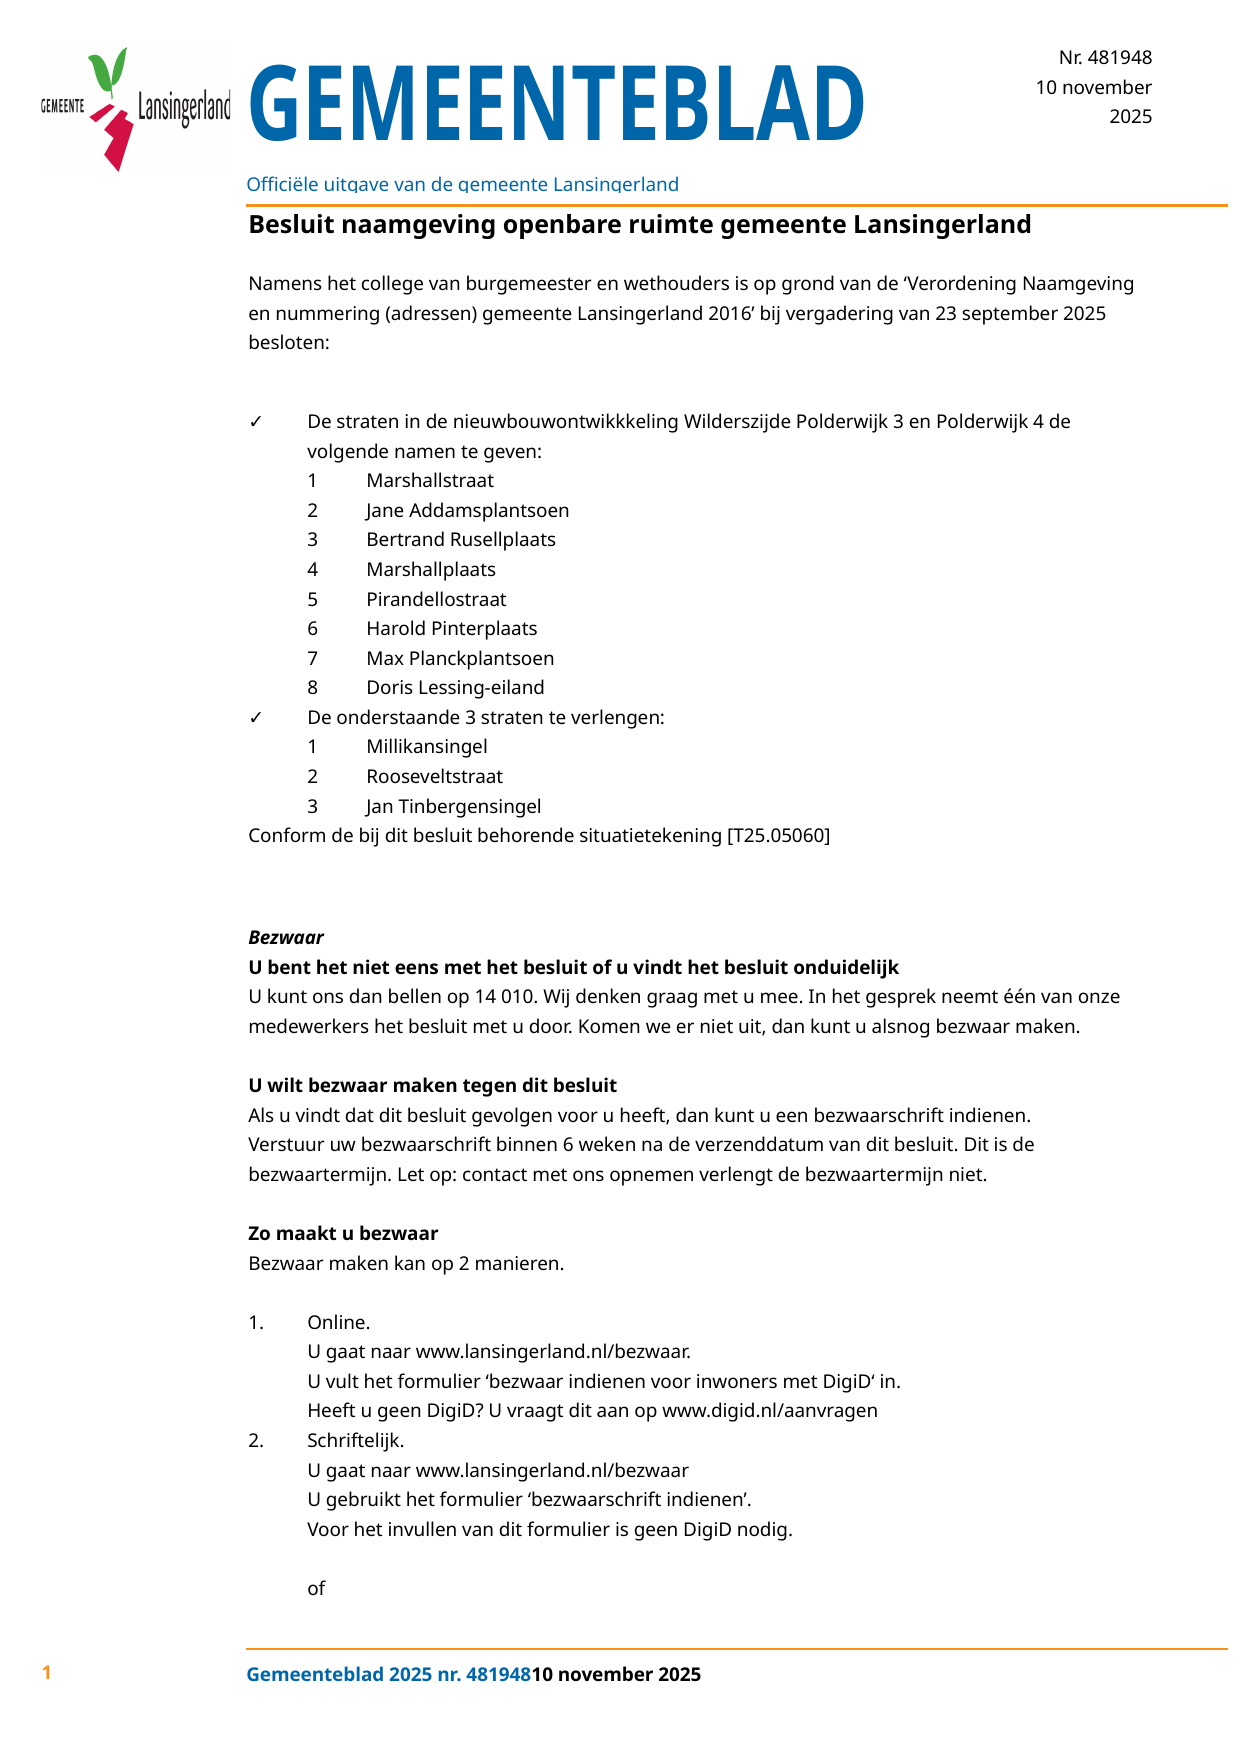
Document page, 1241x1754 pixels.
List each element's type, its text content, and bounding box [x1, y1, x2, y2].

text Conform de bij dit besluit behorende situatietekening [T25.05060] [248, 822, 1152, 848]
text Bezwaar [248, 924, 1152, 950]
text Zo maakt u bezwaar [248, 1220, 1152, 1246]
list Marshallplaats [307, 556, 1152, 582]
text Namens het college van burgemeester en wethouders is op grond van de ‘Verordening Naamgeving en nummering (adressen) gemeente Lansingerland 2016’ bij vergadering van 23 september 2025 besloten: [248, 270, 1152, 355]
picture [41, 47, 231, 172]
list Pirandellostraat [307, 586, 1152, 612]
list Jane Addamsplantsoen [307, 497, 1152, 523]
text U bent het niet eens met het besluit of u vindt het besluit onduidelijk [248, 954, 1152, 980]
list Doris Lessing-eiland [307, 674, 1152, 700]
list U gaat naar www.lansingerland.nl/bezwaar. [248, 1338, 1152, 1364]
list Bertrand Rusellplaats [307, 527, 1152, 552]
list Millikansingel [307, 734, 1152, 759]
list Marshallstraat [307, 467, 1152, 493]
text Bezwaar maken kan op 2 manieren. [248, 1250, 1152, 1276]
list U gaat naar www.lansingerland.nl/bezwaar [248, 1457, 1152, 1483]
text Als u vindt dat dit besluit gevolgen voor u heeft, dan kunt u een bezwaarschrift indienen. [248, 1102, 1152, 1128]
list Harold Pinterplaats [307, 615, 1152, 641]
list Max Planckplantsoen [307, 645, 1152, 671]
text Verstuur uw bezwaarschrift binnen 6 weken na de verzenddatum van dit besluit. Dit is de bezwaartermijn. Let op: contact met ons opnemen verlengt de bezwaartermijn niet. [248, 1131, 1152, 1187]
list Heeft u geen DigiD? U vraagt dit aan op www.digid.nl/aanvragen [248, 1398, 1152, 1423]
list Voor het invullen van dit formulier is geen DigiD nodig. [248, 1516, 1152, 1542]
text U wilt bezwaar maken tegen dit besluit [248, 1072, 1152, 1098]
list U vult het formulier ‘bezwaar indienen voor inwoners met DigiD‘ in. [248, 1368, 1152, 1394]
list Online. [248, 1309, 1152, 1335]
list Rooseveltstraat [307, 763, 1152, 789]
list U gebruikt het formulier ‘bezwaarschrift indienen’. [248, 1486, 1152, 1512]
list Jan Tinbergensingel [307, 793, 1152, 819]
list De straten in de nieuwbouwontwikkkeling Wilderszijde Polderwijk 3 en Polderwijk 4 de volgende namen te geven: [248, 408, 1152, 464]
list Schriftelijk. [248, 1427, 1152, 1453]
list of [248, 1575, 1152, 1601]
text Besluit naamgeving openbare ruimte gemeente Lansingerland [248, 207, 1152, 241]
list De onderstaande 3 straten te verlengen: [248, 704, 1152, 730]
text U kunt ons dan bellen op 14 010. Wij denken graag met u mee. In het gesprek neemt één van onze medewerkers het besluit met u door. Komen we er niet uit, dan kunt u alsnog bezwaar maken. [248, 983, 1152, 1039]
